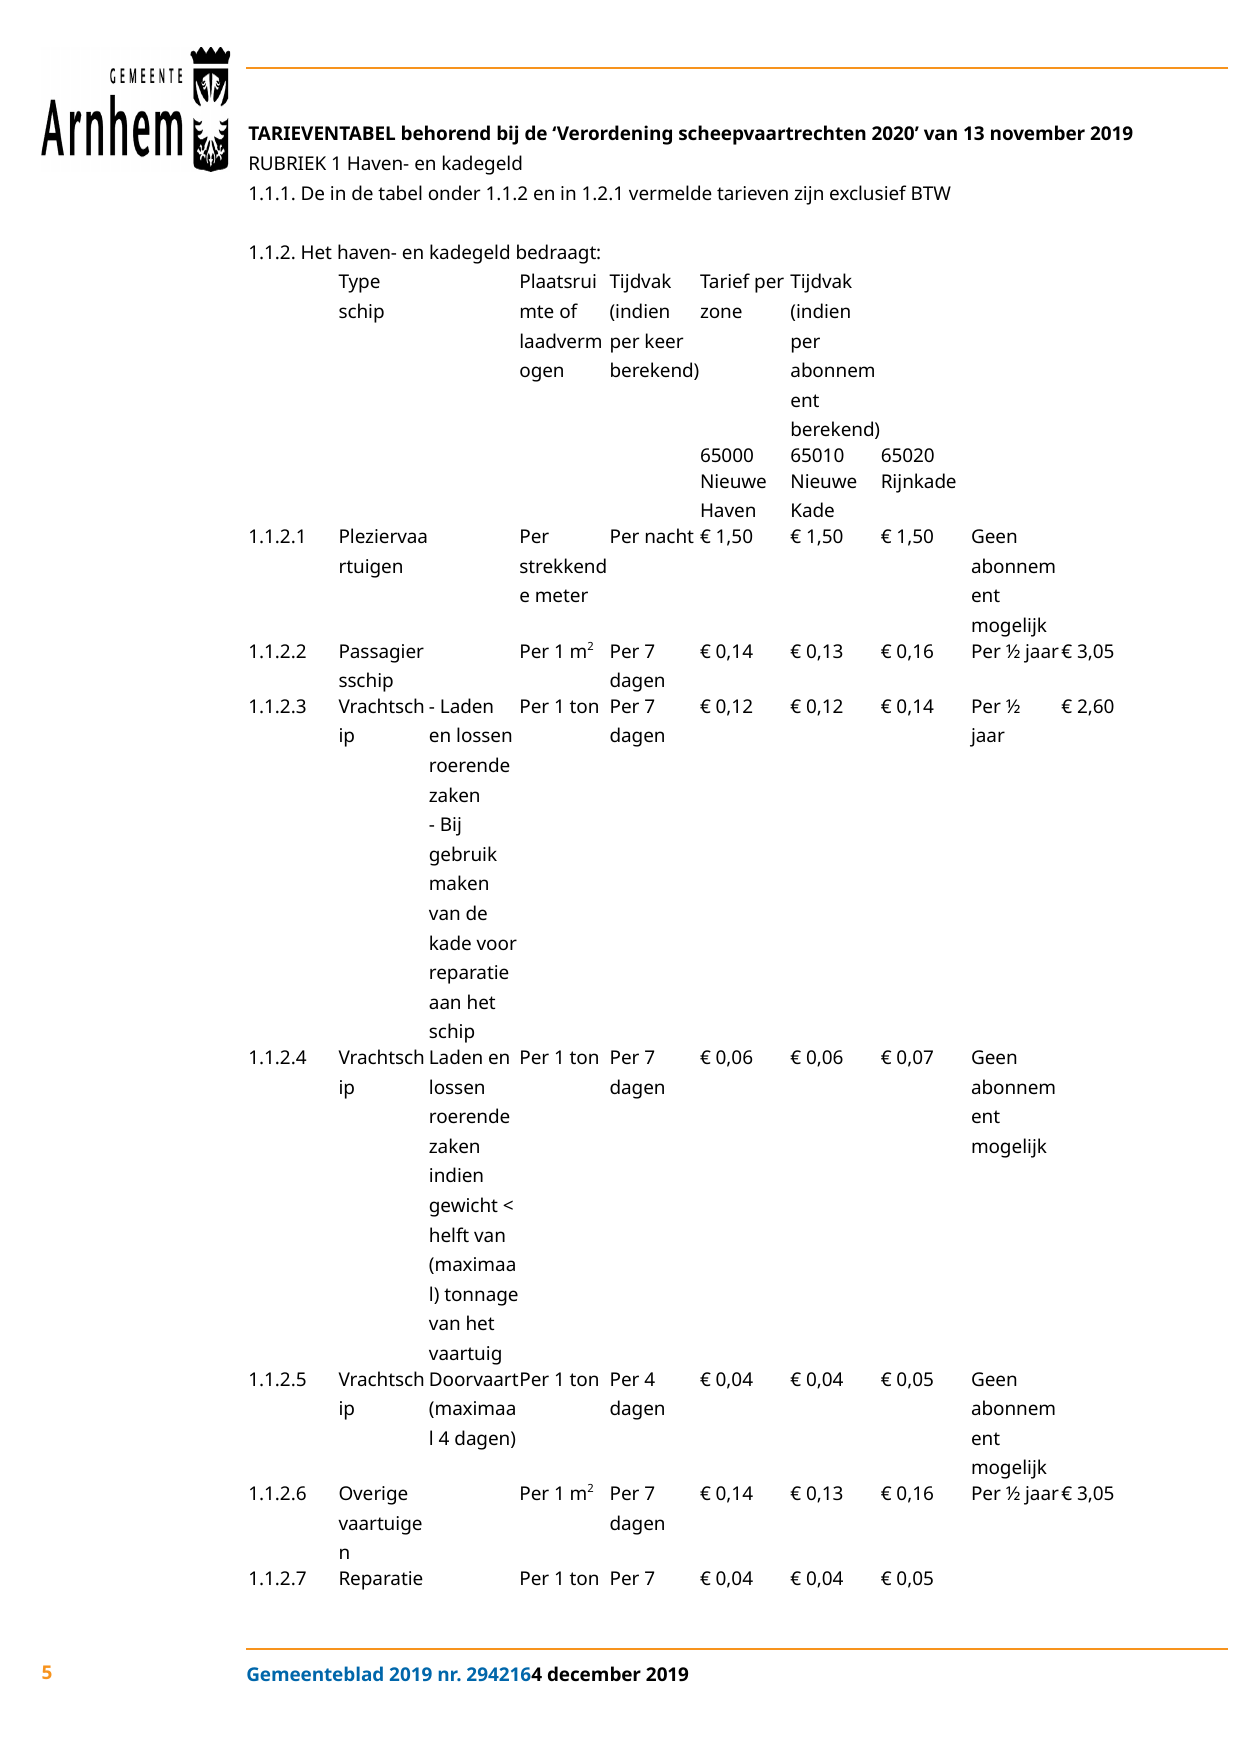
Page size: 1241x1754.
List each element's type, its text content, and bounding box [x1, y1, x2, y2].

table_cell Per 1 m2 [519, 1480, 609, 1565]
table_cell Geen abonnement mogelijk [971, 1044, 1061, 1366]
table_cell [429, 468, 519, 523]
table_cell [1061, 468, 1152, 523]
table_cell [429, 523, 519, 638]
table_cell [609, 468, 700, 523]
table_header Type schip [338, 269, 429, 442]
table_cell € 0,13 [790, 1480, 881, 1565]
table_cell Geen abonnement mogelijk [971, 523, 1061, 638]
table_cell 1.1.2.3 [248, 693, 338, 1044]
table_cell 1.1.2.4 [248, 1044, 338, 1366]
text RUBRIEK 1 Haven- en kadegeld [248, 150, 1152, 176]
table_cell 65020 [881, 442, 971, 468]
table_cell 65000 [700, 442, 790, 468]
table_cell € 0,16 [881, 638, 971, 693]
table_cell Per ½ jaar [971, 638, 1061, 693]
table_cell 1.1.2.7 [248, 1565, 338, 1591]
table_cell € 3,05 [1061, 1480, 1152, 1565]
table_cell [429, 638, 519, 693]
table_header Tijdvak (indien per abonnement berekend) [790, 269, 881, 442]
table_cell 1.1.2.1 [248, 523, 338, 638]
table_cell € 1,50 [700, 523, 790, 638]
text 1.1.2. Het haven- en kadegeld bedraagt: [248, 239, 1152, 265]
table_cell € 0,16 [881, 1480, 971, 1565]
table_header Plaatsruimte of laadvermogen [519, 269, 609, 442]
table_cell 1.1.2.5 [248, 1366, 338, 1480]
table_cell [971, 442, 1061, 468]
table_cell Per 1 m2 [519, 638, 609, 693]
table_cell [519, 468, 609, 523]
table_cell € 2,60 [1061, 693, 1152, 1044]
table_cell [609, 442, 700, 468]
table_header [881, 269, 971, 442]
table_cell € 0,05 [881, 1366, 971, 1480]
table_cell [971, 468, 1061, 523]
table_cell Per strekkende meter [519, 523, 609, 638]
table_cell € 0,12 [790, 693, 881, 1044]
table_cell € 0,14 [700, 1480, 790, 1565]
table_cell Per nacht [609, 523, 700, 638]
table_header Tijdvak (indien per keer berekend) [609, 269, 700, 442]
table_cell Per 1 ton [519, 1044, 609, 1366]
table_cell Per 7 dagen [609, 638, 700, 693]
table_cell [1061, 1565, 1152, 1591]
table_cell Per 4 dagen [609, 1366, 700, 1480]
table_cell [248, 468, 338, 523]
table_cell Doorvaart (maximaal 4 dagen) [429, 1366, 519, 1480]
table_cell € 0,04 [700, 1565, 790, 1591]
table_cell [248, 442, 338, 468]
table_cell Per 7 [609, 1565, 700, 1591]
table_cell Vrachtschip [338, 693, 429, 1044]
table_header [248, 269, 338, 442]
table_cell Rijnkade [881, 468, 971, 523]
table_cell € 0,06 [790, 1044, 881, 1366]
table_cell € 3,05 [1061, 638, 1152, 693]
table_cell Per 7 dagen [609, 693, 700, 1044]
table_cell € 0,14 [881, 693, 971, 1044]
table_cell [429, 442, 519, 468]
table_cell 1.1.2.6 [248, 1480, 338, 1565]
table_cell € 0,12 [700, 693, 790, 1044]
table_cell [971, 1565, 1061, 1591]
table_cell Vrachtschip [338, 1366, 429, 1480]
table_cell € 0,07 [881, 1044, 971, 1366]
table_cell Per ½ jaar [971, 1480, 1061, 1565]
table_cell € 0,04 [700, 1366, 790, 1480]
table_cell € 0,13 [790, 638, 881, 693]
table_cell € 0,06 [700, 1044, 790, 1366]
table_cell Laden en lossen roerende zaken indien gewicht < helft van (maximaal) tonnage van het vaartuig [429, 1044, 519, 1366]
table_cell - Laden en lossen roerende zaken - Bij gebruik maken van de kade voor reparatie aan het schip [429, 693, 519, 1044]
table_cell [429, 1480, 519, 1565]
table_cell [429, 1565, 519, 1591]
table_cell Per 7 dagen [609, 1044, 700, 1366]
table_cell Per 7 dagen [609, 1480, 700, 1565]
table_cell [1061, 442, 1152, 468]
table_header Tarief per zone [700, 269, 790, 442]
table_cell Nieuwe Haven [700, 468, 790, 523]
table_cell [519, 442, 609, 468]
table_cell Nieuwe Kade [790, 468, 881, 523]
table_cell Passagiersschip [338, 638, 429, 693]
text TARIEVENTABEL behorend bij de ‘Verordening scheepvaartrechten 2020’ van 13 november 2019 [248, 121, 1152, 146]
table_cell € 0,14 [700, 638, 790, 693]
table_cell Per 1 ton [519, 1565, 609, 1591]
table_cell Per ½ jaar [971, 693, 1061, 1044]
table_cell [338, 442, 429, 468]
table_cell 1.1.2.2 [248, 638, 338, 693]
table_cell Pleziervaartuigen [338, 523, 429, 638]
table_cell Vrachtschip [338, 1044, 429, 1366]
table_cell Per 1 ton [519, 1366, 609, 1480]
table_header [429, 269, 519, 442]
table_cell € 1,50 [790, 523, 881, 638]
picture [41, 47, 231, 172]
table_cell € 0,05 [881, 1565, 971, 1591]
table_cell € 1,50 [881, 523, 971, 638]
table_cell Geen abonnement mogelijk [971, 1366, 1061, 1480]
table_cell Per 1 ton [519, 693, 609, 1044]
table_cell Reparatie [338, 1565, 429, 1591]
table_cell [338, 468, 429, 523]
table_cell € 0,04 [790, 1366, 881, 1480]
table_cell € 0,04 [790, 1565, 881, 1591]
text 1.1.1. De in de tabel onder 1.1.2 en in 1.2.1 vermelde tarieven zijn exclusief BTW [248, 180, 1152, 206]
table_cell Overige vaartuigen [338, 1480, 429, 1565]
table_cell 65010 [790, 442, 881, 468]
